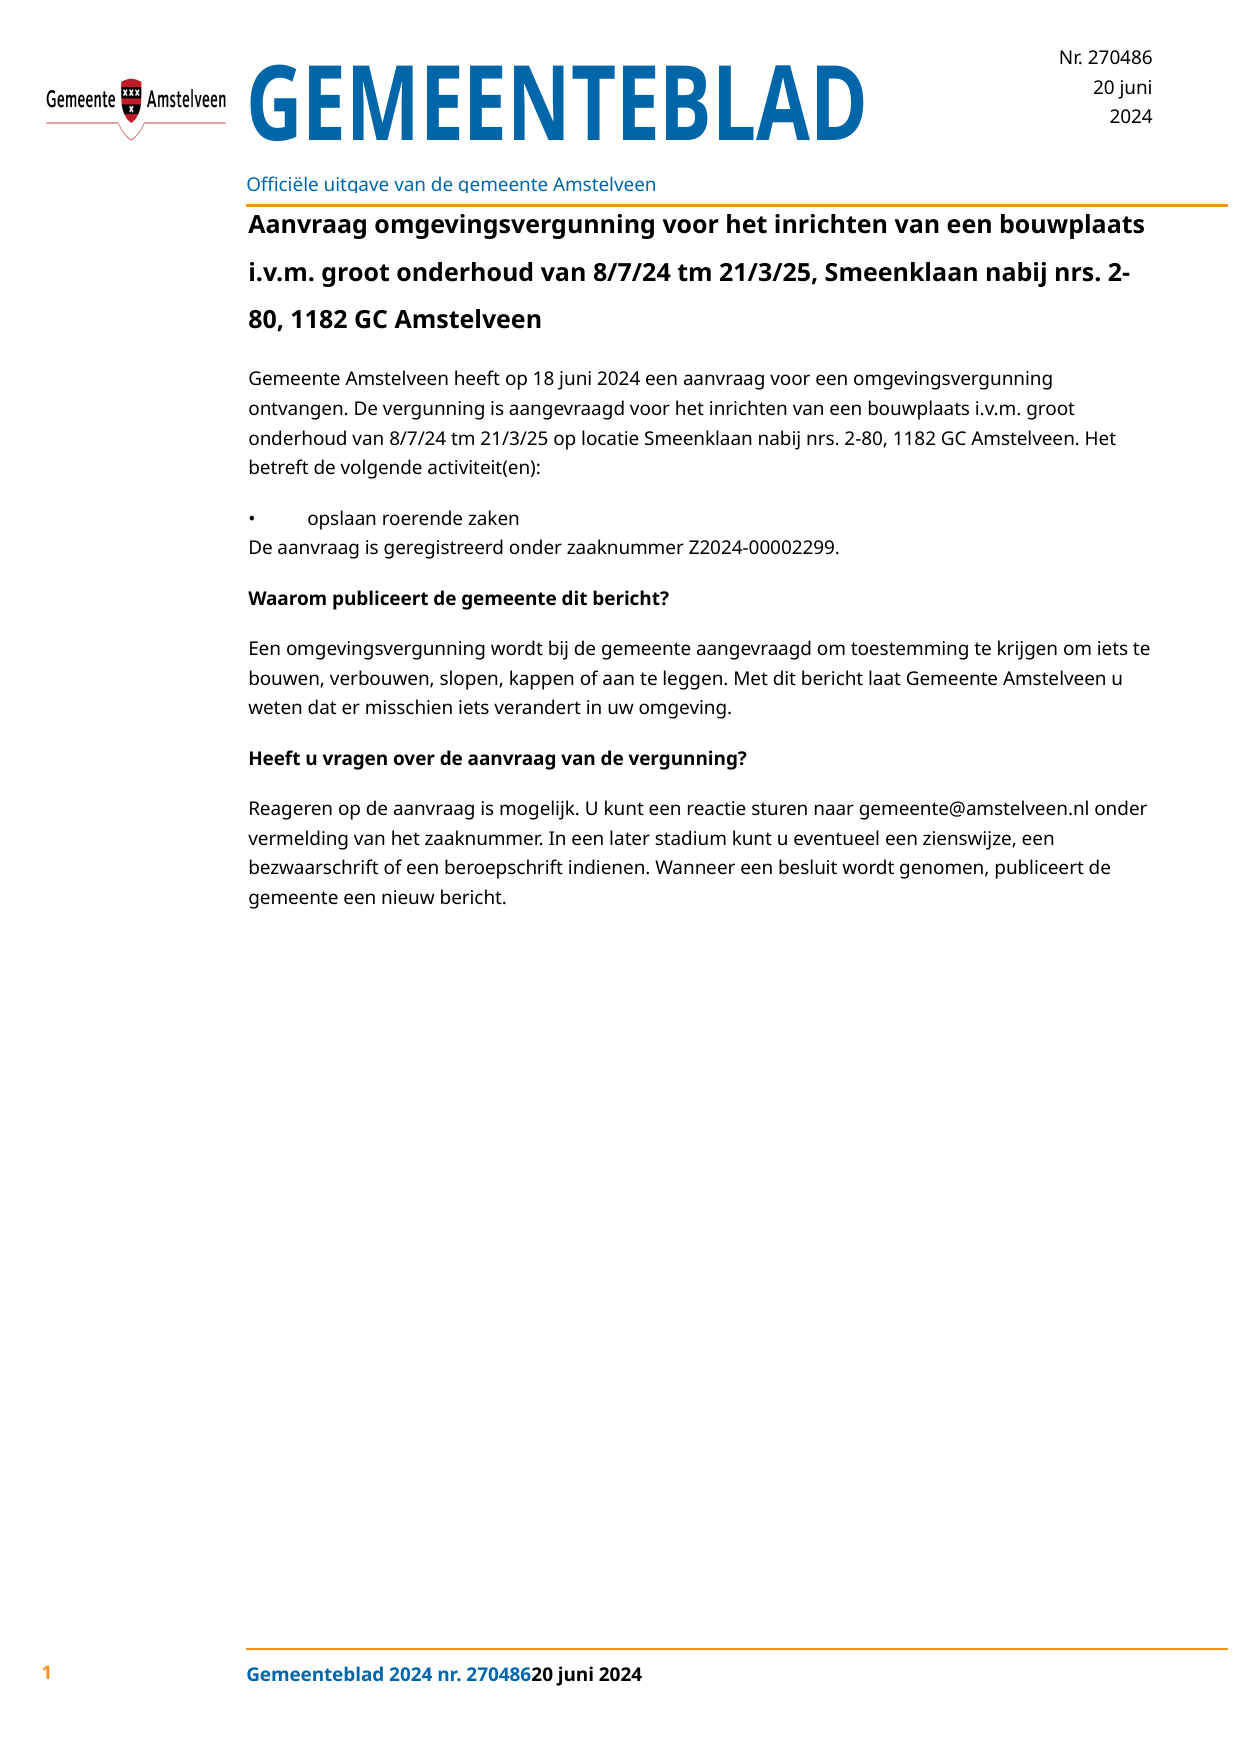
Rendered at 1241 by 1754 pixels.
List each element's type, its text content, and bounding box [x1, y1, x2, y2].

text De aanvraag is geregistreerd onder zaaknummer Z2024-00002299. [248, 534, 1152, 560]
list opslaan roerende zaken [248, 505, 1152, 530]
text Reageren op de aanvraag is mogelijk. U kunt een reactie sturen naar gemeente@amstelveen.nl onder vermelding van het zaaknummer. In een later stadium kunt u eventueel een zienswijze, een bezwaarschrift of een beroepschrift indienen. Wanneer een besluit wordt genomen, publiceert de gemeente een nieuw bericht. [248, 795, 1152, 909]
text Gemeente Amstelveen heeft op 18 juni 2024 een aanvraag voor een omgevingsvergunning ontvangen. De vergunning is aangevraagd voor het inrichten van een bouwplaats i.v.m. groot onderhoud van 8/7/24 tm 21/3/25 op locatie Smeenklaan nabij nrs. 2-80, 1182 GC Amstelveen. Het betreft de volgende activiteit(en): [248, 366, 1152, 480]
text Aanvraag omgevingsvergunning voor het inrichten van een bouwplaats i.v.m. groot onderhoud van 8/7/24 tm 21/3/25, Smeenklaan nabij nrs. 2-80, 1182 GC Amstelveen [248, 207, 1152, 336]
text Waarom publiceert de gemeente dit bericht? [248, 585, 1152, 610]
text Heeft u vragen over de aanvraag van de vergunning? [248, 745, 1152, 770]
text Een omgevingsvergunning wordt bij de gemeente aangevraagd om toestemming te krijgen om iets te bouwen, verbouwen, slopen, kappen of aan te leggen. Met dit bericht laat Gemeente Amstelveen u weten dat er misschien iets verandert in uw omgeving. [248, 635, 1152, 720]
picture [41, 47, 231, 172]
